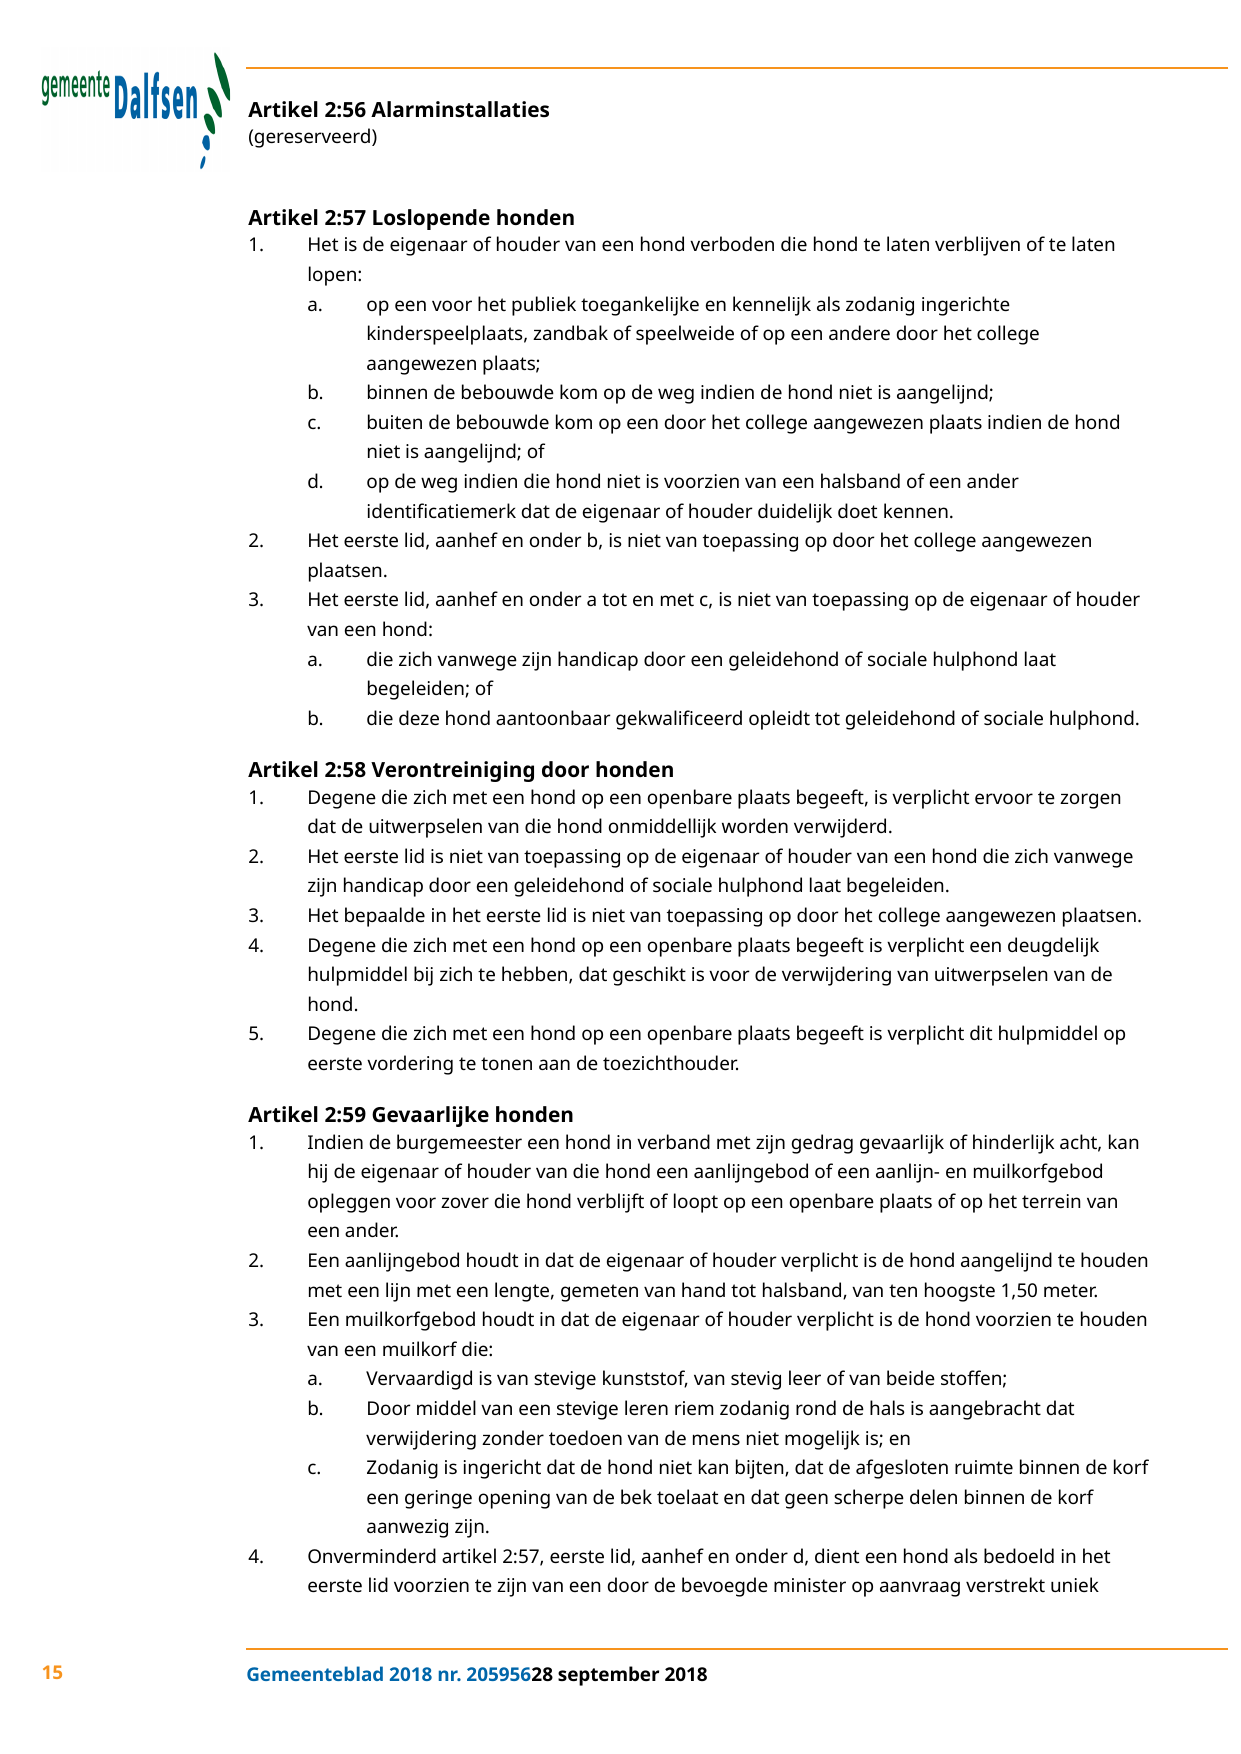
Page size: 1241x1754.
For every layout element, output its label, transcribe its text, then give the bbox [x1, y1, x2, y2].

list Door middel van een stevige leren riem zodanig rond de hals is aangebracht dat verwijdering zonder toedoen van de mens niet mogelijk is; en [307, 1395, 1152, 1451]
list Het is de eigenaar of houder van een hond verboden die hond te laten verblijven of te laten lopen: [248, 232, 1152, 287]
text Artikel 2:59 Gevaarlijke honden [248, 1101, 1152, 1129]
list Het eerste lid, aanhef en onder b, is niet van toepassing op door het college aangewezen plaatsen. [248, 527, 1152, 583]
text Artikel 2:56 Alarminstallaties [248, 95, 1152, 123]
list op een voor het publiek toegankelijke en kennelijk als zodanig ingerichte kinderspeelplaats, zandbak of speelweide of op een andere door het college aangewezen plaats; [307, 291, 1152, 376]
list die deze hond aantoonbaar gekwalificeerd opleidt tot geleidehond of sociale hulphond. [307, 705, 1152, 731]
list Degene die zich met een hond op een openbare plaats begeeft is verplicht een deugdelijk hulpmiddel bij zich te hebben, dat geschikt is voor de verwijdering van uitwerpselen van de hond. [248, 932, 1152, 1017]
list Vervaardigd is van stevige kunststof, van stevig leer of van beide stoffen; [307, 1366, 1152, 1391]
text Artikel 2:58 Verontreiniging door honden [248, 755, 1152, 784]
list Degene die zich met een hond op een openbare plaats begeeft, is verplicht ervoor te zorgen dat de uitwerpselen van die hond onmiddellijk worden verwijderd. [248, 784, 1152, 839]
text Artikel 2:57 Loslopende honden [248, 203, 1152, 232]
list op de weg indien die hond niet is voorzien van een halsband of een ander identificatiemerk dat de eigenaar of houder duidelijk doet kennen. [307, 468, 1152, 524]
list Zodanig is ingericht dat de hond niet kan bijten, dat de afgesloten ruimte binnen de korf een geringe opening van de bek toelaat en dat geen scherpe delen binnen de korf aanwezig zijn. [307, 1454, 1152, 1539]
list Een aanlijngebod houdt in dat de eigenaar of houder verplicht is de hond aangelijnd te houden met een lijn met een lengte, gemeten van hand tot halsband, van ten hoogste 1,50 meter. [248, 1247, 1152, 1303]
list Het eerste lid, aanhef en onder a tot en met c, is niet van toepassing op de eigenaar of houder van een hond: [248, 587, 1152, 642]
list Onverminderd artikel 2:57, eerste lid, aanhef en onder d, dient een hond als bedoeld in het eerste lid voorzien te zijn van een door de bevoegde minister op aanvraag verstrekt uniek [248, 1543, 1152, 1598]
list Een muilkorfgebod houdt in dat de eigenaar of houder verplicht is de hond voorzien te houden van een muilkorf die: [248, 1306, 1152, 1362]
list binnen de bebouwde kom op de weg indien de hond niet is aangelijnd; [307, 379, 1152, 405]
list Het eerste lid is niet van toepassing op de eigenaar of houder van een hond die zich vanwege zijn handicap door een geleidehond of sociale hulphond laat begeleiden. [248, 843, 1152, 898]
list Indien de burgemeester een hond in verband met zijn gedrag gevaarlijk of hinderlijk acht, kan hij de eigenaar of houder van die hond een aanlijngebod of een aanlijn- en muilkorfgebod opleggen voor zover die hond verblijft of loopt op een openbare plaats of op het terrein van een ander. [248, 1129, 1152, 1243]
list die zich vanwege zijn handicap door een geleidehond of sociale hulphond laat begeleiden; of [307, 646, 1152, 701]
text (gereserveerd) [248, 123, 1152, 149]
list Degene die zich met een hond op een openbare plaats begeeft is verplicht dit hulpmiddel op eerste vordering te tonen aan de toezichthouder. [248, 1021, 1152, 1076]
list buiten de bebouwde kom op een door het college aangewezen plaats indien de hond niet is aangelijnd; of [307, 409, 1152, 464]
list Het bepaalde in het eerste lid is niet van toepassing op door het college aangewezen plaatsen. [248, 902, 1152, 928]
picture [41, 47, 231, 172]
